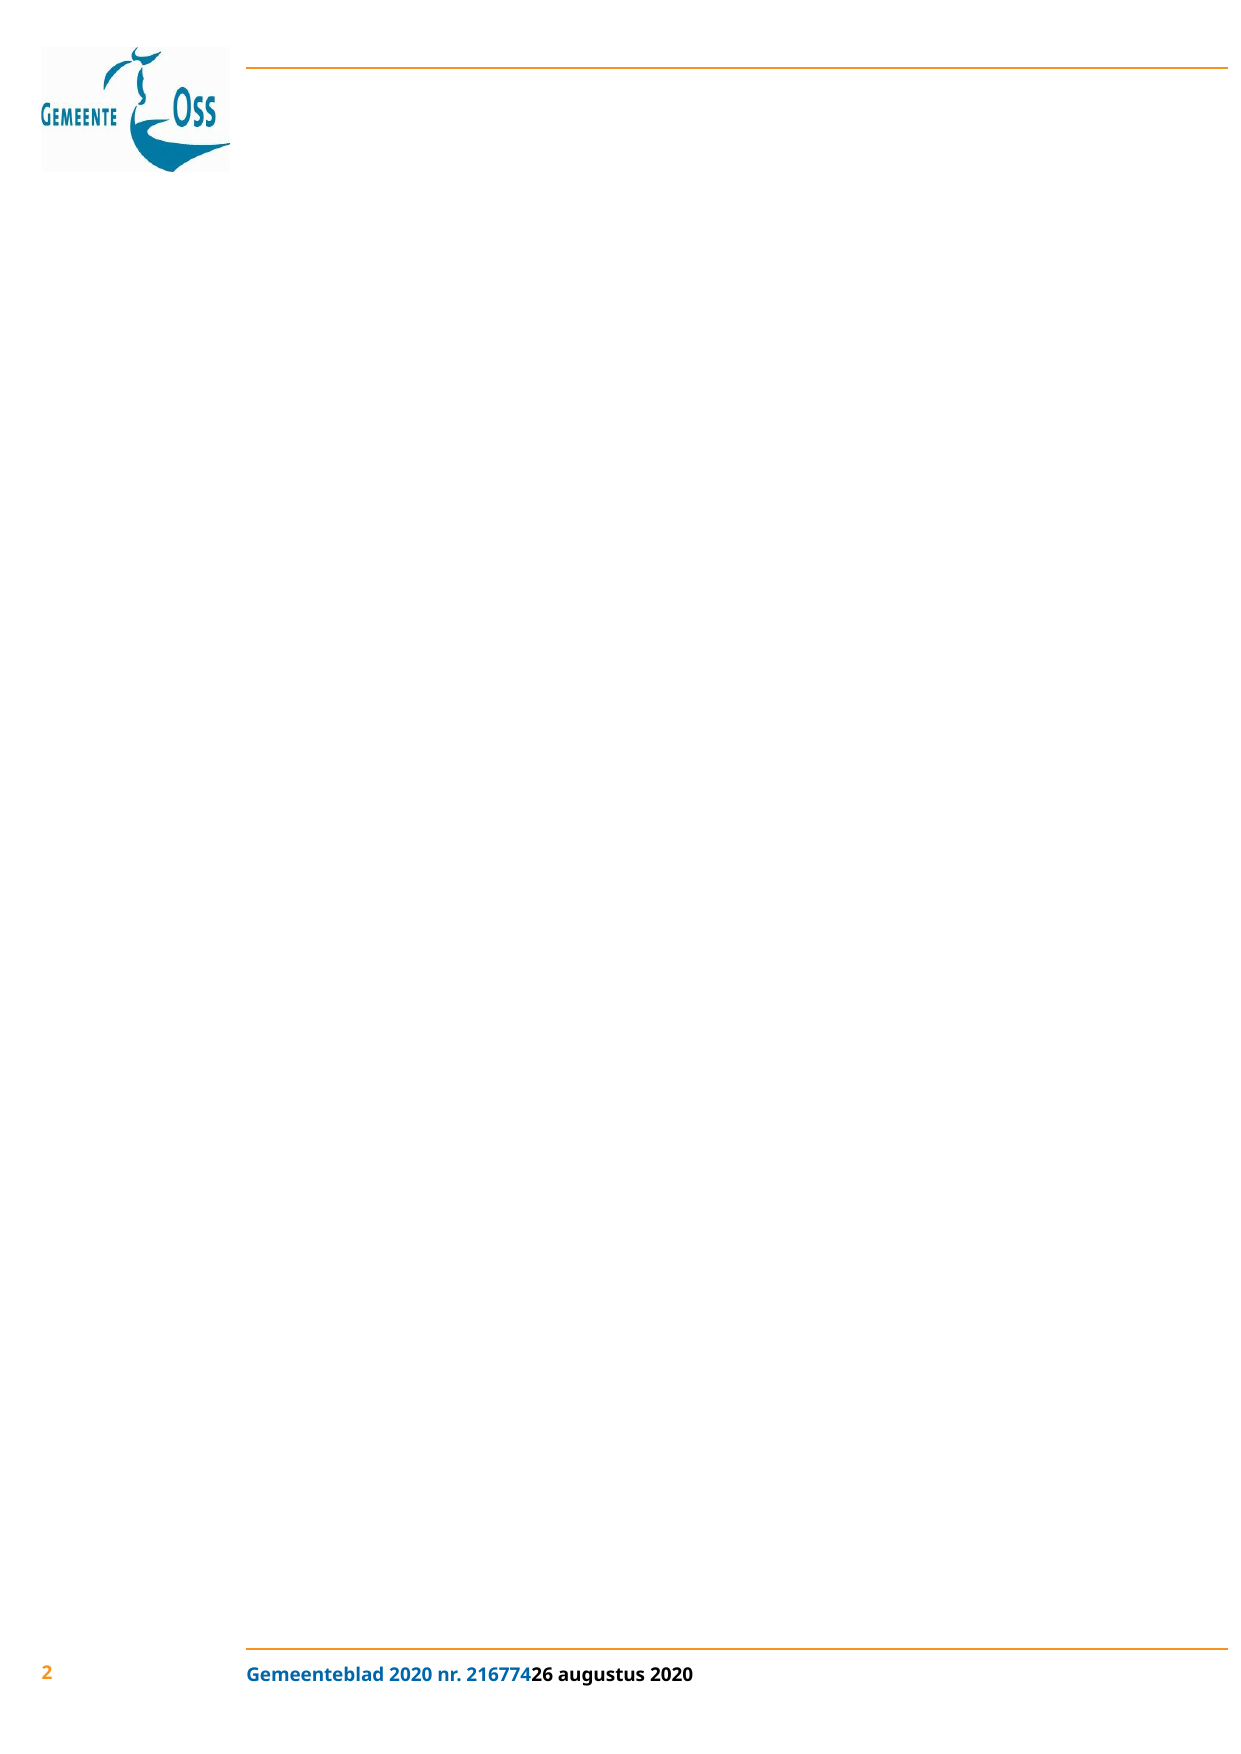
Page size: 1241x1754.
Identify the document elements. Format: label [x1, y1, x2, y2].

picture [41, 47, 231, 172]
